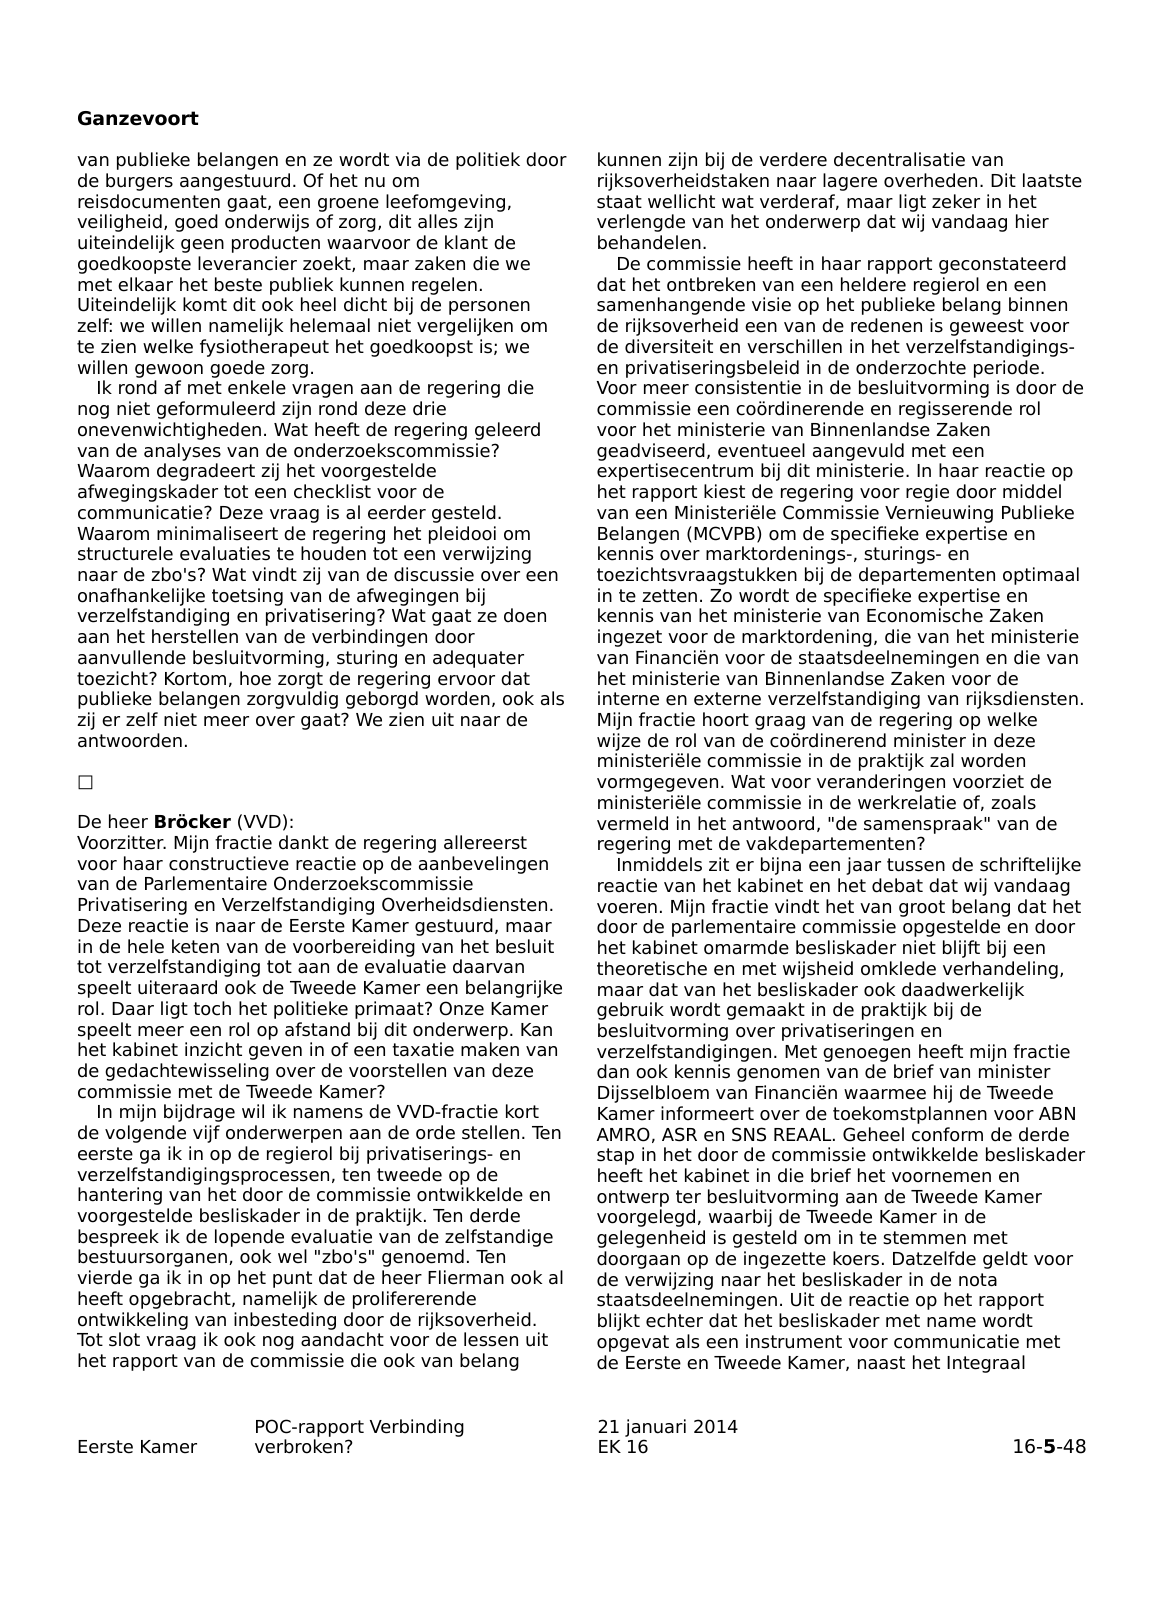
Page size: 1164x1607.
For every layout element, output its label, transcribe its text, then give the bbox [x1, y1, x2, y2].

text In mijn bijdrage wil ik namens de VVD-fractie kort de volgende vijf onderwerpen aan de orde stellen. Ten eerste ga ik in op de regierol bij privatiserings- en verzelfstandigingsprocessen, ten tweede op de hantering van het door de commissie ontwikkelde en voorgestelde besliskader in de praktijk. Ten derde bespreek ik de lopende evaluatie van de zelfstandige bestuursorganen, ook wel "zbo's" genoemd. Ten vierde ga ik in op het punt dat de heer Flierman ook al heeft opgebracht, namelijk de prolifererende ontwikkeling van inbesteding door de rijksoverheid. Tot slot vraag ik ook nog aandacht voor de lessen uit het rapport van de commissie die ook van belang [77, 1102, 567, 1372]
text kunnen zijn bij de verdere decentralisatie van rijksoverheidstaken naar lagere overheden. Dit laatste staat wellicht wat verderaf, maar ligt zeker in het verlengde van het onderwerp dat wij vandaag hier behandelen. [596, 150, 1087, 254]
text □ [77, 771, 567, 792]
text De commissie heeft in haar rapport geconstateerd dat het ontbreken van een heldere regierol en een samenhangende visie op het publieke belang binnen de rijksoverheid een van de redenen is geweest voor de diversiteit en verschillen in het verzelfstandigings- en privatiseringsbeleid in de onderzochte periode. Voor meer consistentie in de besluitvorming is door de commissie een coördinerende en regisserende rol voor het ministerie van Binnenlandse Zaken geadviseerd, eventueel aangevuld met een expertisecentrum bij dit ministerie. In haar reactie op het rapport kiest de regering voor regie door middel van een Ministeriële Commissie Vernieuwing Publieke Belangen (MCVPB) om de specifieke expertise en kennis over marktordenings-, sturings- en toezichtsvraagstukken bij de departementen optimaal in te zetten. Zo wordt de specifieke expertise en kennis van het ministerie van Economische Zaken ingezet voor de marktordening, die van het ministerie van Financiën voor de staatsdeelnemingen en die van het ministerie van Binnenlandse Zaken voor de interne en externe verzelfstandiging van rijksdiensten. Mijn fractie hoort graag van de regering op welke wijze de rol van de coördinerend minister in deze ministeriële commissie in de praktijk zal worden vormgegeven. Wat voor veranderingen voorziet de ministeriële commissie in de werkrelatie of, zoals vermeld in het antwoord, "de samenspraak" van de regering met de vakdepartementen? [596, 254, 1087, 855]
text van publieke belangen en ze wordt via de politiek door de burgers aangestuurd. Of het nu om reisdocumenten gaat, een groene leefomgeving, veiligheid, goed onderwijs of zorg, dit alles zijn uiteindelijk geen producten waarvoor de klant de goedkoopste leverancier zoekt, maar zaken die we met elkaar het beste publiek kunnen regelen. Uiteindelijk komt dit ook heel dicht bij de personen zelf: we willen namelijk helemaal niet vergelijken om te zien welke fysiotherapeut het goedkoopst is; we willen gewoon goede zorg. [77, 150, 567, 378]
text De heer Bröcker (VVD): [77, 812, 567, 833]
text Ik rond af met enkele vragen aan de regering die nog niet geformuleerd zijn rond deze drie onevenwichtigheden. Wat heeft de regering geleerd van de analyses van de onderzoekscommissie? Waarom degradeert zij het voorgestelde afwegingskader tot een checklist voor de communicatie? Deze vraag is al eerder gesteld. Waarom minimaliseert de regering het pleidooi om structurele evaluaties te houden tot een verwijzing naar de zbo's? Wat vindt zij van de discussie over een onafhankelijke toetsing van de afwegingen bij verzelfstandiging en privatisering? Wat gaat ze doen aan het herstellen van de verbindingen door aanvullende besluitvorming, sturing en adequater toezicht? Kortom, hoe zorgt de regering ervoor dat publieke belangen zorgvuldig geborgd worden, ook als zij er zelf niet meer over gaat? We zien uit naar de antwoorden. [77, 378, 567, 751]
text Inmiddels zit er bijna een jaar tussen de schriftelijke reactie van het kabinet en het debat dat wij vandaag voeren. Mijn fractie vindt het van groot belang dat het door de parlementaire commissie opgestelde en door het kabinet omarmde besliskader niet blijft bij een theoretische en met wijsheid omklede verhandeling, maar dat van het besliskader ook daadwerkelijk gebruik wordt gemaakt in de praktijk bij de besluitvorming over privatiseringen en verzelfstandigingen. Met genoegen heeft mijn fractie dan ook kennis genomen van de brief van minister Dijsselbloem van Financiën waarmee hij de Tweede Kamer informeert over de toekomstplannen voor ABN AMRO, ASR en SNS REAAL. Geheel conform de derde stap in het door de commissie ontwikkelde besliskader heeft het kabinet in die brief het voornemen en ontwerp ter besluitvorming aan de Tweede Kamer voorgelegd, waarbij de Tweede Kamer in de gelegenheid is gesteld om in te stemmen met doorgaan op de ingezette koers. Datzelfde geldt voor de verwijzing naar het besliskader in de nota staatsdeelnemingen. Uit de reactie op het rapport blijkt echter dat het besliskader met name wordt opgevat als een instrument voor communicatie met de Eerste en Tweede Kamer, naast het Integraal [596, 855, 1087, 1373]
text Voorzitter. Mijn fractie dankt de regering allereerst voor haar constructieve reactie op de aanbevelingen van de Parlementaire Onderzoekscommissie Privatisering en Verzelfstandiging Overheidsdiensten. Deze reactie is naar de Eerste Kamer gestuurd, maar in de hele keten van de voorbereiding van het besluit tot verzelfstandiging tot aan de evaluatie daarvan speelt uiteraard ook de Tweede Kamer een belangrijke rol. Daar ligt toch het politieke primaat? Onze Kamer speelt meer een rol op afstand bij dit onderwerp. Kan het kabinet inzicht geven in of een taxatie maken van de gedachtewisseling over de voorstellen van deze commissie met de Tweede Kamer? [77, 833, 567, 1102]
